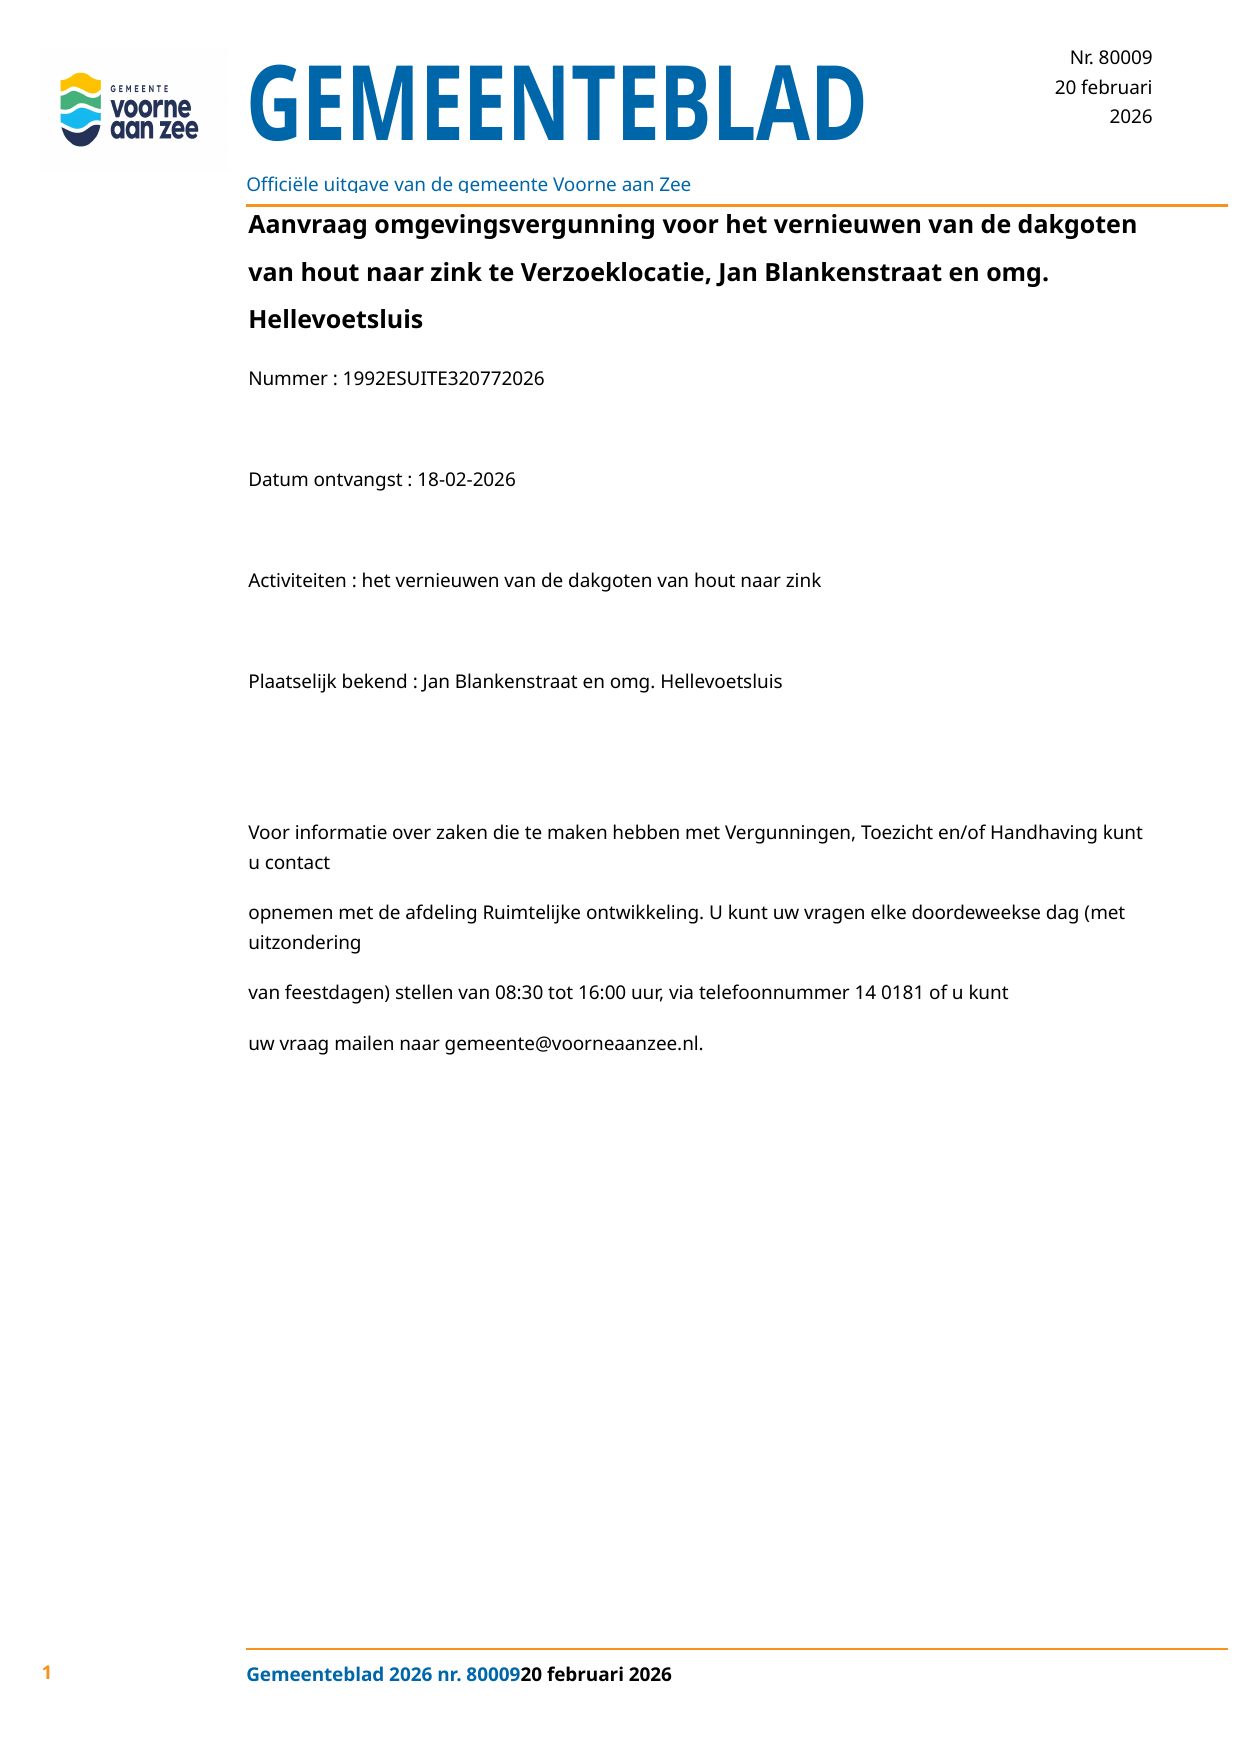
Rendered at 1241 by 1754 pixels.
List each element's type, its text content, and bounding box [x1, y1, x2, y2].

text Activiteiten : het vernieuwen van de dakgoten van hout naar zink [248, 567, 1152, 593]
text uw vraag mailen naar gemeente@voorneaanzee.nl. [248, 1030, 1152, 1055]
text opnemen met de afdeling Ruimtelijke ontwikkeling. U kunt uw vragen elke doordeweekse dag (met uitzondering [248, 899, 1152, 954]
text Nummer : 1992ESUITE320772026 [248, 366, 1152, 391]
text Aanvraag omgevingsvergunning voor het vernieuwen van de dakgoten van hout naar zink te Verzoeklocatie, Jan Blankenstraat en omg. Hellevoetsluis [248, 207, 1152, 336]
text Voor informatie over zaken die te maken hebben met Vergunningen, Toezicht en/of Handhaving kunt u contact [248, 819, 1152, 874]
text Plaatselijk bekend : Jan Blankenstraat en omg. Hellevoetsluis [248, 668, 1152, 694]
text Datum ontvangst : 18-02-2026 [248, 466, 1152, 492]
text van feestdagen) stellen van 08:30 tot 16:00 uur, via telefoonnummer 14 0181 of u kunt [248, 979, 1152, 1005]
picture [41, 47, 231, 172]
